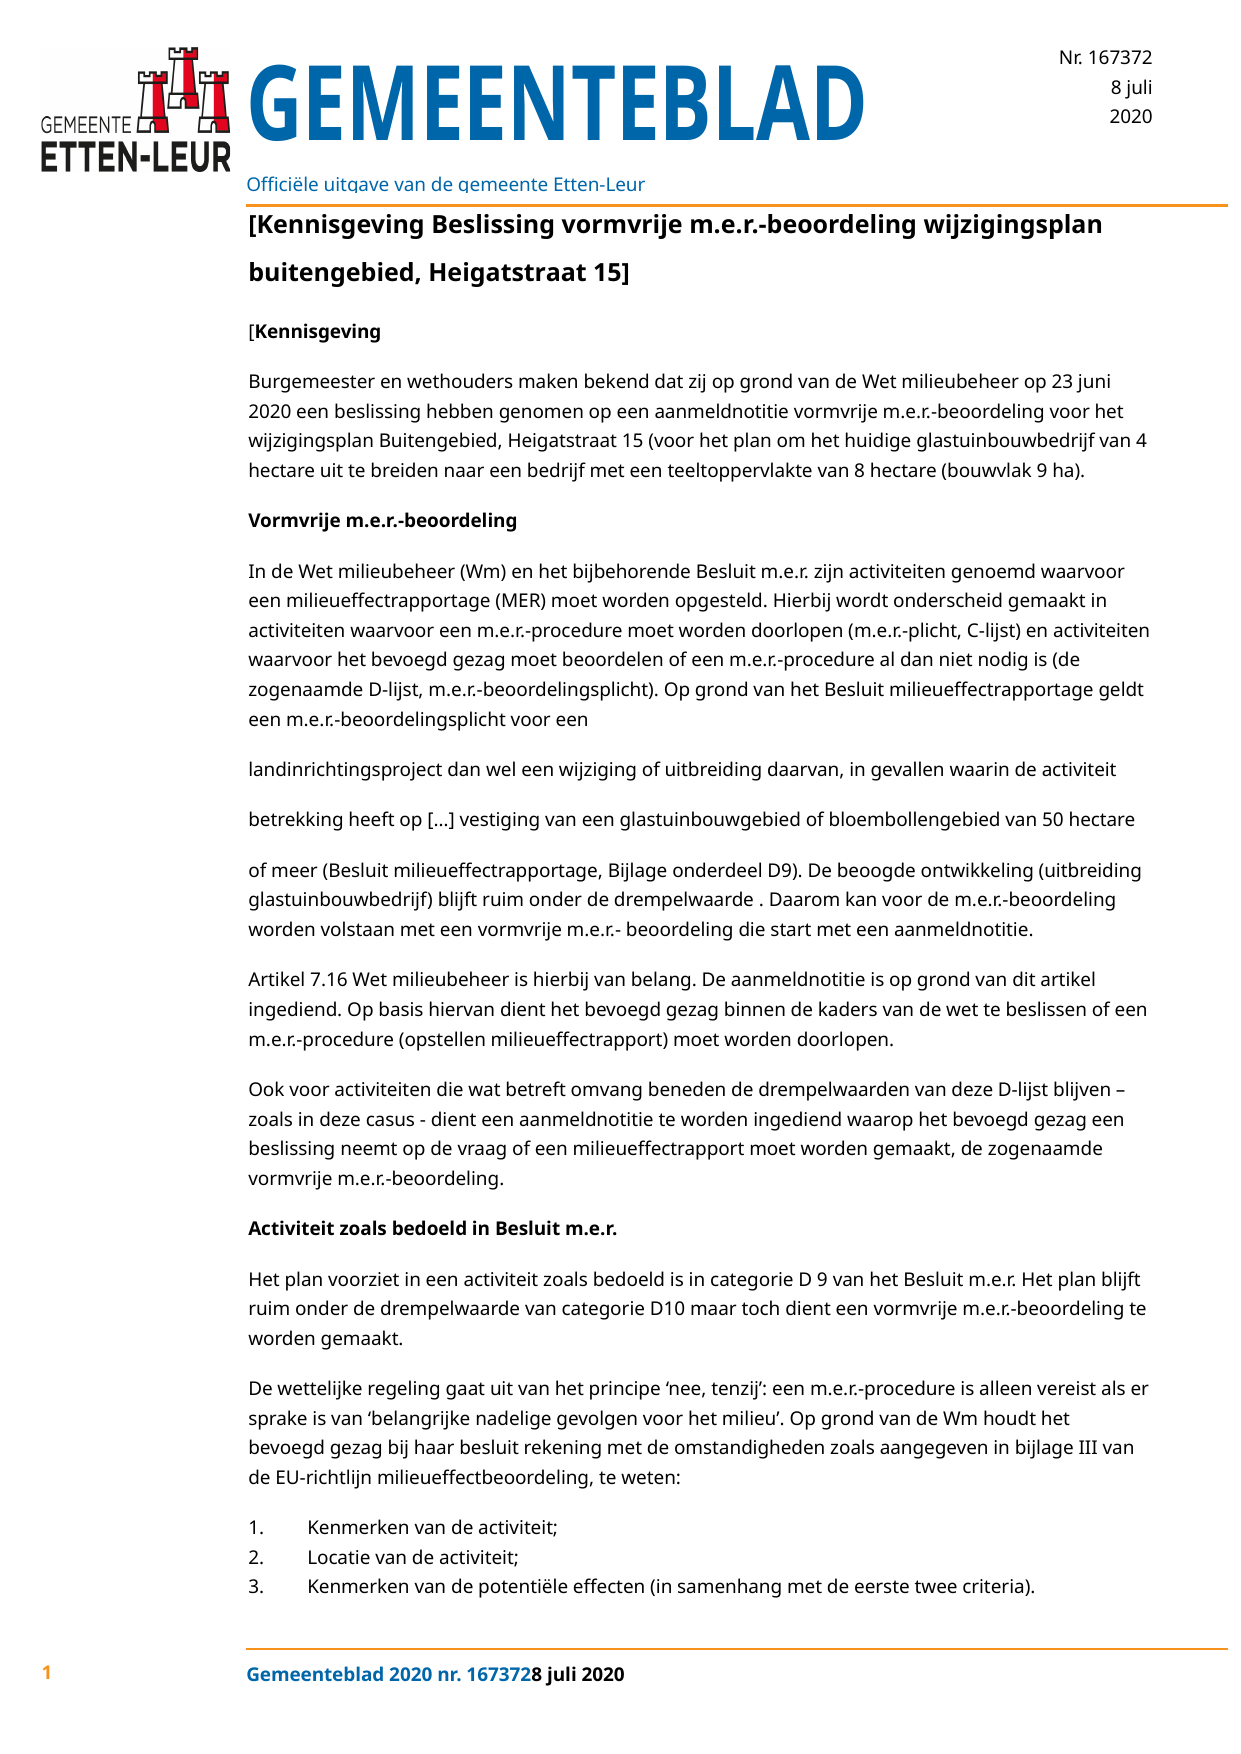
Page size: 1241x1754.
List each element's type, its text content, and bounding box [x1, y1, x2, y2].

text De wettelijke regeling gaat uit van het principe ‘nee, tenzij’: een m.e.r.-procedure is alleen vereist als er sprake is van ‘belangrijke nadelige gevolgen voor het milieu’. Op grond van de Wm houdt het bevoegd gezag bij haar besluit rekening met de omstandigheden zoals aangegeven in bijlage III van de EU-richtlijn milieueffectbeoordeling, te weten: [248, 1375, 1152, 1490]
text landinrichtingsproject dan wel een wijziging of uitbreiding daarvan, in gevallen waarin de activiteit [248, 756, 1152, 782]
text [Kennisgeving [248, 318, 1152, 344]
list Kenmerken van de potentiële effecten (in samenhang met de eerste twee criteria). [248, 1574, 1152, 1599]
text betrekking heeft op […] vestiging van een glastuinbouwgebied of bloembollengebied van 50 hectare [248, 807, 1152, 832]
text Ook voor activiteiten die wat betreft omvang beneden de drempelwaarden van deze D-lijst blijven – zoals in deze casus - dient een aanmeldnotitie te worden ingediend waarop het bevoegd gezag een beslissing neemt op de vraag of een milieueffectrapport moet worden gemaakt, de zogenaamde vormvrije m.e.r.-beoordeling. [248, 1076, 1152, 1191]
list Locatie van de activiteit; [248, 1544, 1152, 1570]
text [Kennisgeving Beslissing vormvrije m.e.r.-beoordeling wijzigingsplan buitengebied, Heigatstraat 15] [248, 207, 1152, 288]
text of meer (Besluit milieueffectrapportage, Bijlage onderdeel D9). De beoogde ontwikkeling (uitbreiding glastuinbouwbedrijf) blijft ruim onder de drempelwaarde . Daarom kan voor de m.e.r.-beoordeling worden volstaan met een vormvrije m.e.r.- beoordeling die start met een aanmeldnotitie. [248, 857, 1152, 942]
picture [41, 47, 231, 172]
text In de Wet milieubeheer (Wm) en het bijbehorende Besluit m.e.r. zijn activiteiten genoemd waarvoor een milieueffectrapportage (MER) moet worden opgesteld. Hierbij wordt onderscheid gemaakt in activiteiten waarvoor een m.e.r.-procedure moet worden doorlopen (m.e.r.-plicht, C-lijst) en activiteiten waarvoor het bevoegd gezag moet beoordelen of een m.e.r.-procedure al dan niet nodig is (de zogenaamde D-lijst, m.e.r.-beoordelingsplicht). Op grond van het Besluit milieueffectrapportage geldt een m.e.r.-beoordelingsplicht voor een [248, 558, 1152, 732]
text Burgemeester en wethouders maken bekend dat zij op grond van de Wet milieubeheer op 23 juni 2020 een beslissing hebben genomen op een aanmeldnotitie vormvrije m.e.r.-beoordeling voor het wijzigingsplan Buitengebied, Heigatstraat 15 (voor het plan om het huidige glastuinbouwbedrijf van 4 hectare uit te breiden naar een bedrijf met een teeltoppervlakte van 8 hectare (bouwvlak 9 ha). [248, 368, 1152, 483]
text Het plan voorziet in een activiteit zoals bedoeld is in categorie D 9 van het Besluit m.e.r. Het plan blijft ruim onder de drempelwaarde van categorie D10 maar toch dient een vormvrije m.e.r.-beoordeling te worden gemaakt. [248, 1266, 1152, 1351]
text Vormvrije m.e.r.-beoordeling [248, 507, 1152, 533]
list Kenmerken van de activiteit; [248, 1514, 1152, 1540]
text Artikel 7.16 Wet milieubeheer is hierbij van belang. De aanmeldnotitie is op grond van dit artikel ingediend. Op basis hiervan dient het bevoegd gezag binnen de kaders van de wet te beslissen of een m.e.r.-procedure (opstellen milieueffectrapport) moet worden doorlopen. [248, 967, 1152, 1052]
text Activiteit zoals bedoeld in Besluit m.e.r. [248, 1215, 1152, 1241]
